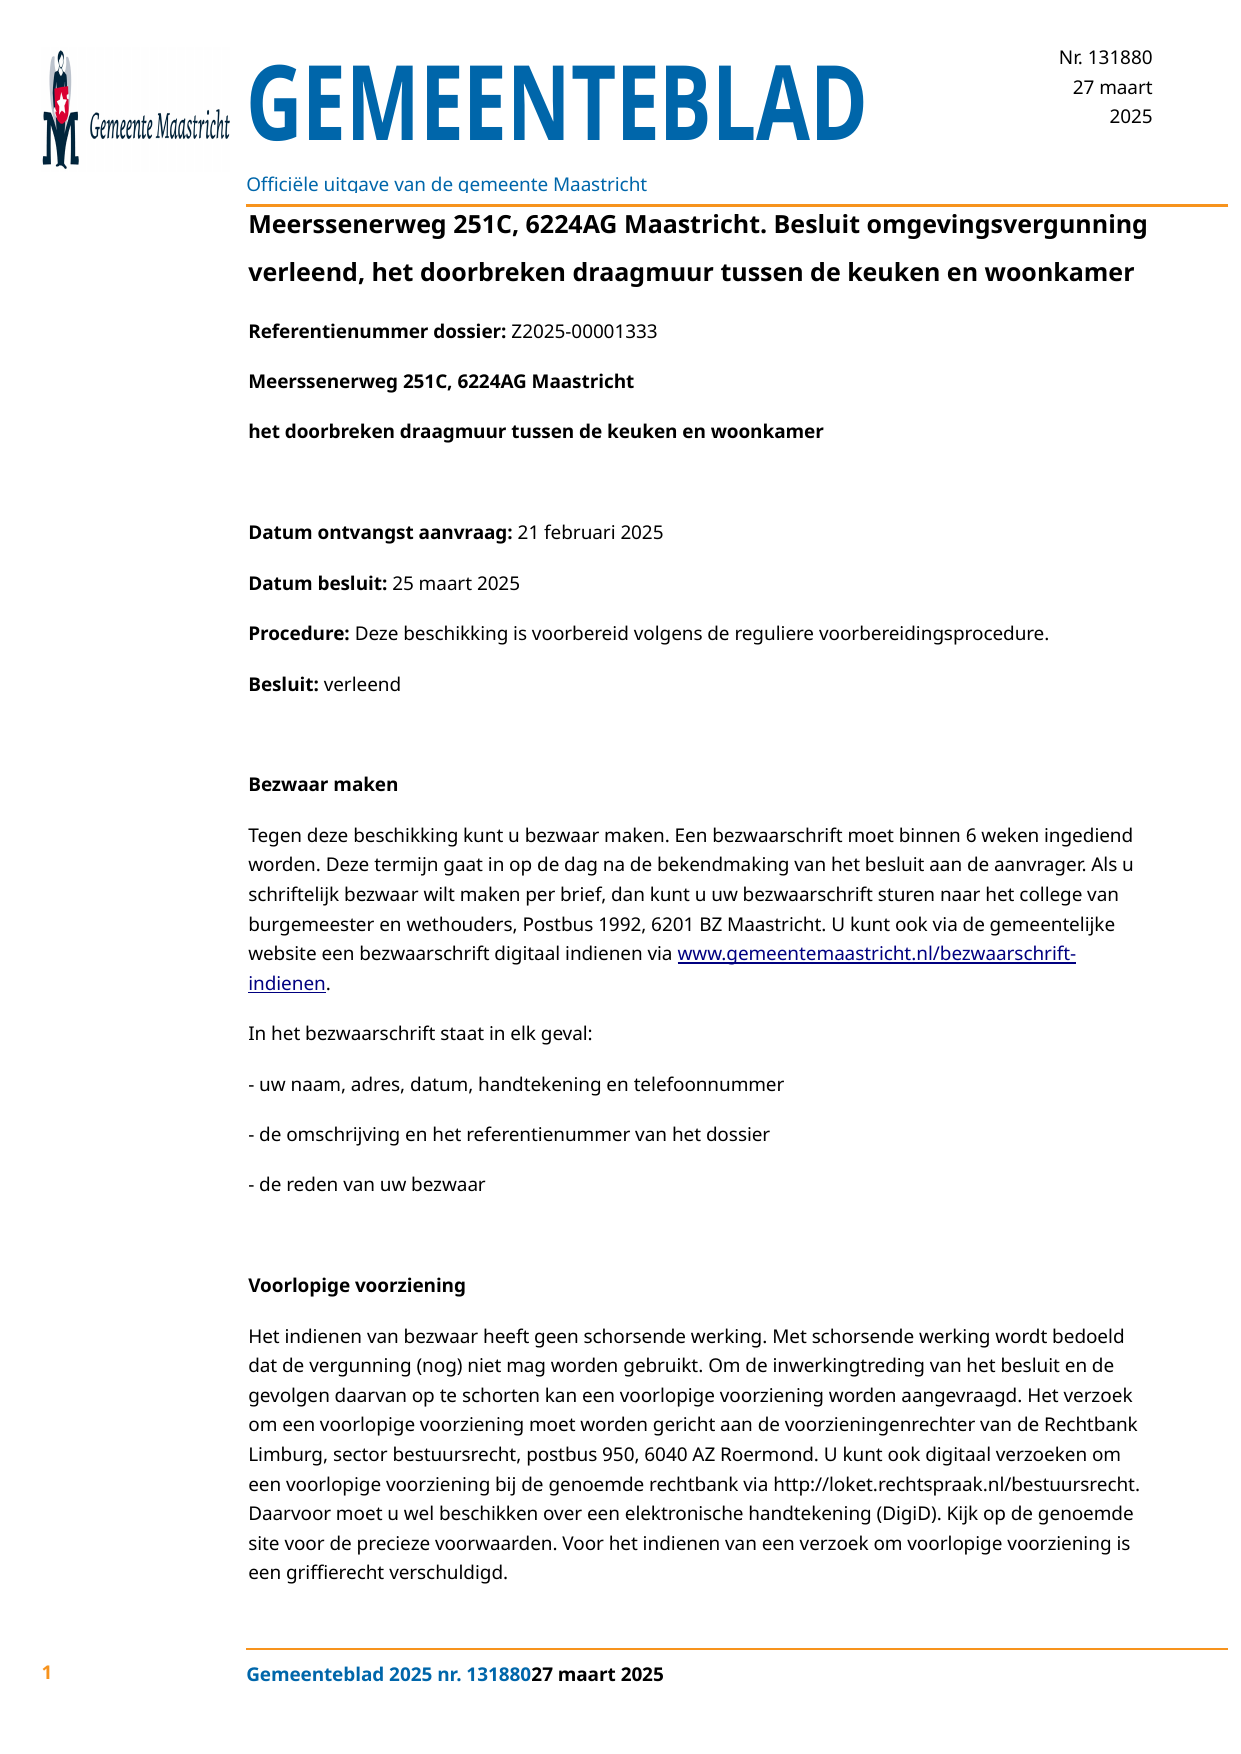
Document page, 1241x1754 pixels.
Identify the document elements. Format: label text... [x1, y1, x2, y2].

picture [41, 47, 231, 172]
text het doorbreken draagmuur tussen de keuken en woonkamer [248, 419, 1152, 444]
text - de reden van uw bezwaar [248, 1172, 1152, 1197]
text - de omschrijving en het referentienummer van het dossier [248, 1121, 1152, 1147]
text Datum ontvangst aanvraag: 21 februari 2025 [248, 519, 1152, 545]
text In het bezwaarschrift staat in elk geval: [248, 1020, 1152, 1046]
text Procedure: Deze beschikking is voorbereid volgens de reguliere voorbereidingsprocedure. [248, 620, 1152, 646]
text - uw naam, adres, datum, handtekening en telefoonnummer [248, 1071, 1152, 1097]
text Meerssenerweg 251C, 6224AG Maastricht. Besluit omgevingsvergunning verleend, het doorbreken draagmuur tussen de keuken en woonkamer [248, 207, 1152, 288]
text Het indienen van bezwaar heeft geen schorsende werking. Met schorsende werking wordt bedoeld dat de vergunning (nog) niet mag worden gebruikt. Om de inwerkingtreding van het besluit en de gevolgen daarvan op te schorten kan een voorlopige voorziening worden aangevraagd. Het verzoek om een voorlopige voorziening moet worden gericht aan de voorzieningenrechter van de Rechtbank Limburg, sector bestuursrecht, postbus 950, 6040 AZ Roermond. U kunt ook digitaal verzoeken om een voorlopige voorziening bij de genoemde rechtbank via http://loket.rechtspraak.nl/bestuursrecht. Daarvoor moet u wel beschikken over een elektronische handtekening (DigiD). Kijk op de genoemde site voor de precieze voorwaarden. Voor het indienen van een verzoek om voorlopige voorziening is een griffierecht verschuldigd. [248, 1323, 1152, 1585]
text Besluit: verleend [248, 671, 1152, 697]
text Tegen deze beschikking kunt u bezwaar maken. Een bezwaarschrift moet binnen 6 weken ingediend worden. Deze termijn gaat in op de dag na de bekendmaking van het besluit aan de aanvrager. Als u schriftelijk bezwaar wilt maken per brief, dan kunt u uw bezwaarschrift sturen naar het college van burgemeester en wethouders, Postbus 1992, 6201 BZ Maastricht. U kunt ook via de gemeentelijke website een bezwaarschrift digitaal indienen via www.gemeentemaastricht.nl/bezwaarschrift-indienen. [248, 822, 1152, 996]
text Voorlopige voorziening [248, 1272, 1152, 1298]
text Meerssenerweg 251C, 6224AG Maastricht [248, 368, 1152, 394]
text Referentienummer dossier: Z2025-00001333 [248, 318, 1152, 344]
text Datum besluit: 25 maart 2025 [248, 570, 1152, 596]
text Bezwaar maken [248, 772, 1152, 797]
